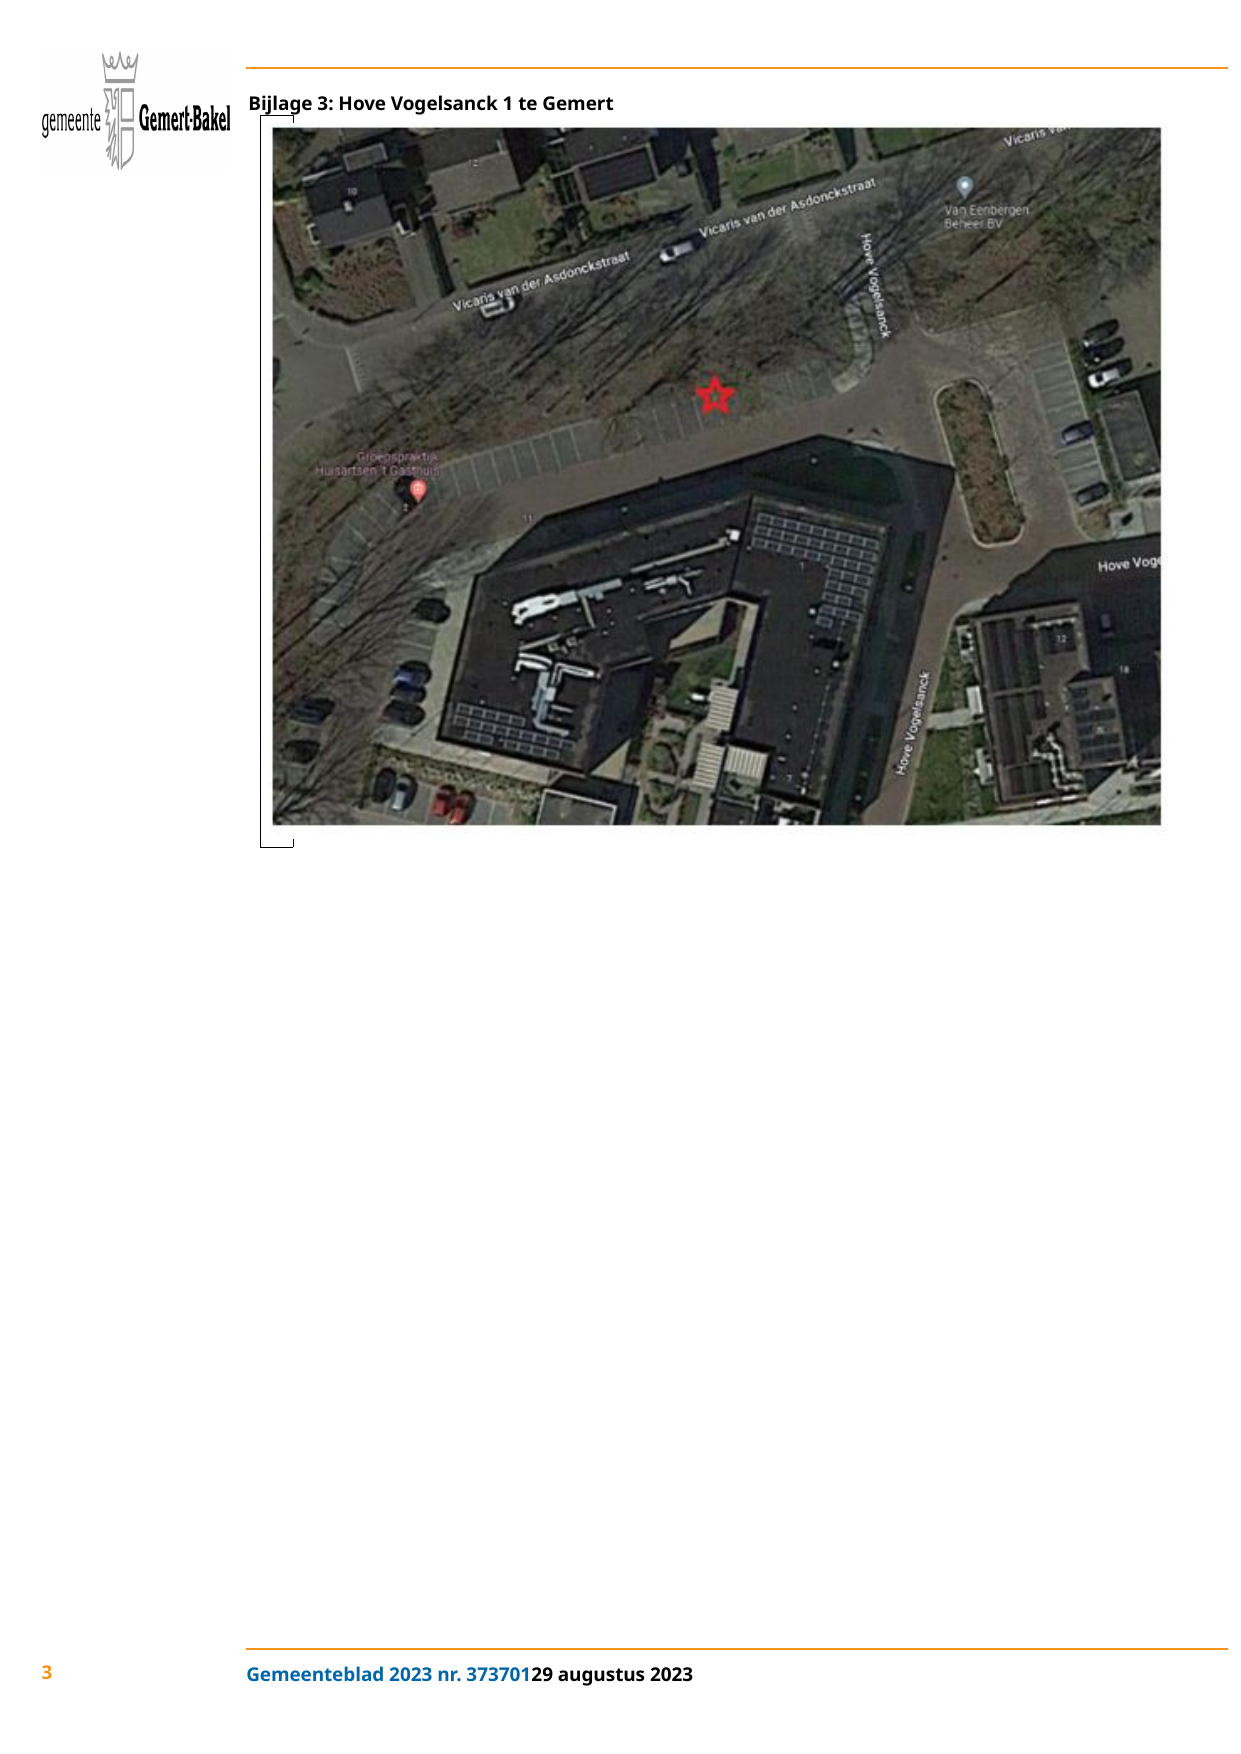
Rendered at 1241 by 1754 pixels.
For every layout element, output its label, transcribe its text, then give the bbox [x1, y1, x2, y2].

text Bijlage 3: Hove Vogelsanck 1 te Gemert [248, 95, 1152, 114]
picture [268, 123, 1173, 839]
picture [41, 47, 231, 172]
